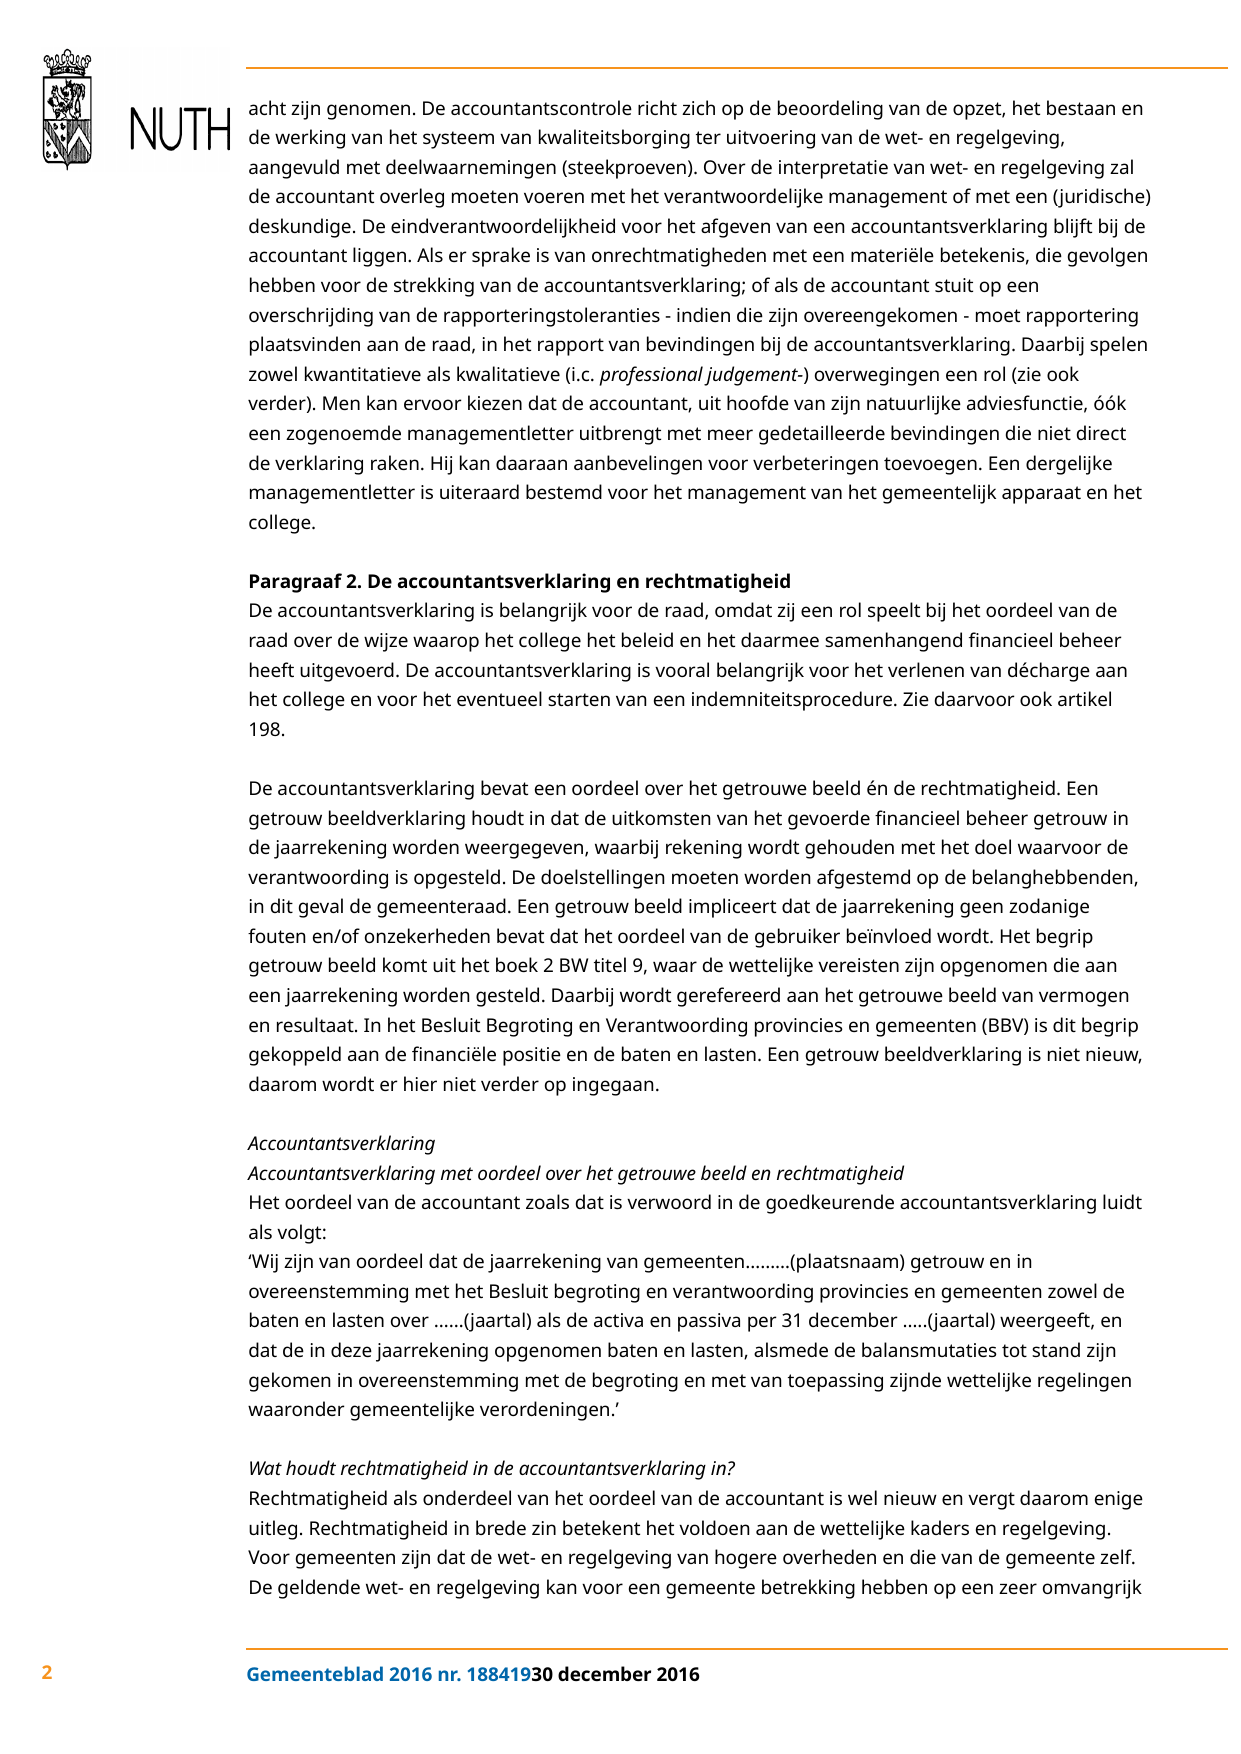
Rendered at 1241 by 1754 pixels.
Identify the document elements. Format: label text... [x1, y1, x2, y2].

text Paragraaf 2. De accountantsverklaring en rechtmatigheid [248, 568, 1152, 594]
text Accountantsverklaring [248, 1130, 1152, 1156]
text De accountantsverklaring bevat een oordeel over het getrouwe beeld én de rechtmatigheid. Een getrouw beeldverklaring houdt in dat de uitkomsten van het gevoerde financieel beheer getrouw in de jaarrekening worden weergegeven, waarbij rekening wordt gehouden met het doel waarvoor de verantwoording is opgesteld. De doelstellingen moeten worden afgestemd op de belanghebbenden, in dit geval de gemeenteraad. Een getrouw beeld impliceert dat de jaarrekening geen zodanige fouten en/of onzekerheden bevat dat het oordeel van de gebruiker beïnvloed wordt. Het begrip getrouw beeld komt uit het boek 2 BW titel 9, waar de wettelijke vereisten zijn opgenomen die aan een jaarrekening worden gesteld. Daarbij wordt gerefereerd aan het getrouwe beeld van vermogen en resultaat. In het Besluit Begroting en Verantwoording provincies en gemeenten (BBV) is dit begrip gekoppeld aan de financiële positie en de baten en lasten. Een getrouw beeldverklaring is niet nieuw, daarom wordt er hier niet verder op ingegaan. [248, 775, 1152, 1097]
picture [41, 47, 231, 172]
text Rechtmatigheid als onderdeel van het oordeel van de accountant is wel nieuw en vergt daarom enige uitleg. Rechtmatigheid in brede zin betekent het voldoen aan de wettelijke kaders en regelgeving. Voor gemeenten zijn dat de wet- en regelgeving van hogere overheden en die van de gemeente zelf. De geldende wet- en regelgeving kan voor een gemeente betrekking hebben op een zeer omvangrijk [248, 1485, 1152, 1600]
text Het oordeel van de accountant zoals dat is verwoord in de goedkeurende accountantsverklaring luidt als volgt: [248, 1189, 1152, 1245]
text Wat houdt rechtmatigheid in de accountantsverklaring in? [248, 1456, 1152, 1481]
text ‘Wij zijn van oordeel dat de jaarrekening van gemeenten………(plaatsnaam) getrouw en in overeenstemming met het Besluit begroting en verantwoording provincies en gemeenten zowel de baten en lasten over ……(jaartal) als de activa en passiva per 31 december …..(jaartal) weergeeft, en dat de in deze jaarrekening opgenomen baten en lasten, alsmede de balansmutaties tot stand zijn gekomen in overeenstemming met de begroting en met van toepassing zijnde wettelijke regelingen waaronder gemeentelijke verordeningen.’ [248, 1248, 1152, 1422]
text acht zijn genomen. De accountantscontrole richt zich op de beoordeling van de opzet, het bestaan en de werking van het systeem van kwaliteitsborging ter uitvoering van de wet- en regelgeving, aangevuld met deelwaarnemingen (steekproeven). Over de interpretatie van wet- en regelgeving zal de accountant overleg moeten voeren met het verantwoordelijke management of met een (juridische) deskundige. De eindverantwoordelijkheid voor het afgeven van een accountantsverklaring blijft bij de accountant liggen. Als er sprake is van onrechtmatigheden met een materiële betekenis, die gevolgen hebben voor de strekking van de accountantsverklaring; of als de accountant stuit op een overschrijding van de rapporteringstoleranties - indien die zijn overeengekomen - moet rapportering plaatsvinden aan de raad, in het rapport van bevindingen bij de accountantsverklaring. Daarbij spelen zowel kwantitatieve als kwalitatieve (i.c. professional judgement-) overwegingen een rol (zie ook verder). Men kan ervoor kiezen dat de accountant, uit hoofde van zijn natuurlijke adviesfunctie, óók een zogenoemde managementletter uitbrengt met meer gedetailleerde bevindingen die niet direct de verklaring raken. Hij kan daaraan aanbevelingen voor verbeteringen toevoegen. Een dergelijke managementletter is uiteraard bestemd voor het management van het gemeentelijk apparaat en het college. [248, 95, 1152, 535]
text De accountantsverklaring is belangrijk voor de raad, omdat zij een rol speelt bij het oordeel van de raad over de wijze waarop het college het beleid en het daarmee samenhangend financieel beheer heeft uitgevoerd. De accountantsverklaring is vooral belangrijk voor het verlenen van décharge aan het college en voor het eventueel starten van een indemniteitsprocedure. Zie daarvoor ook artikel 198. [248, 598, 1152, 742]
text Accountantsverklaring met oordeel over het getrouwe beeld en rechtmatigheid [248, 1160, 1152, 1186]
